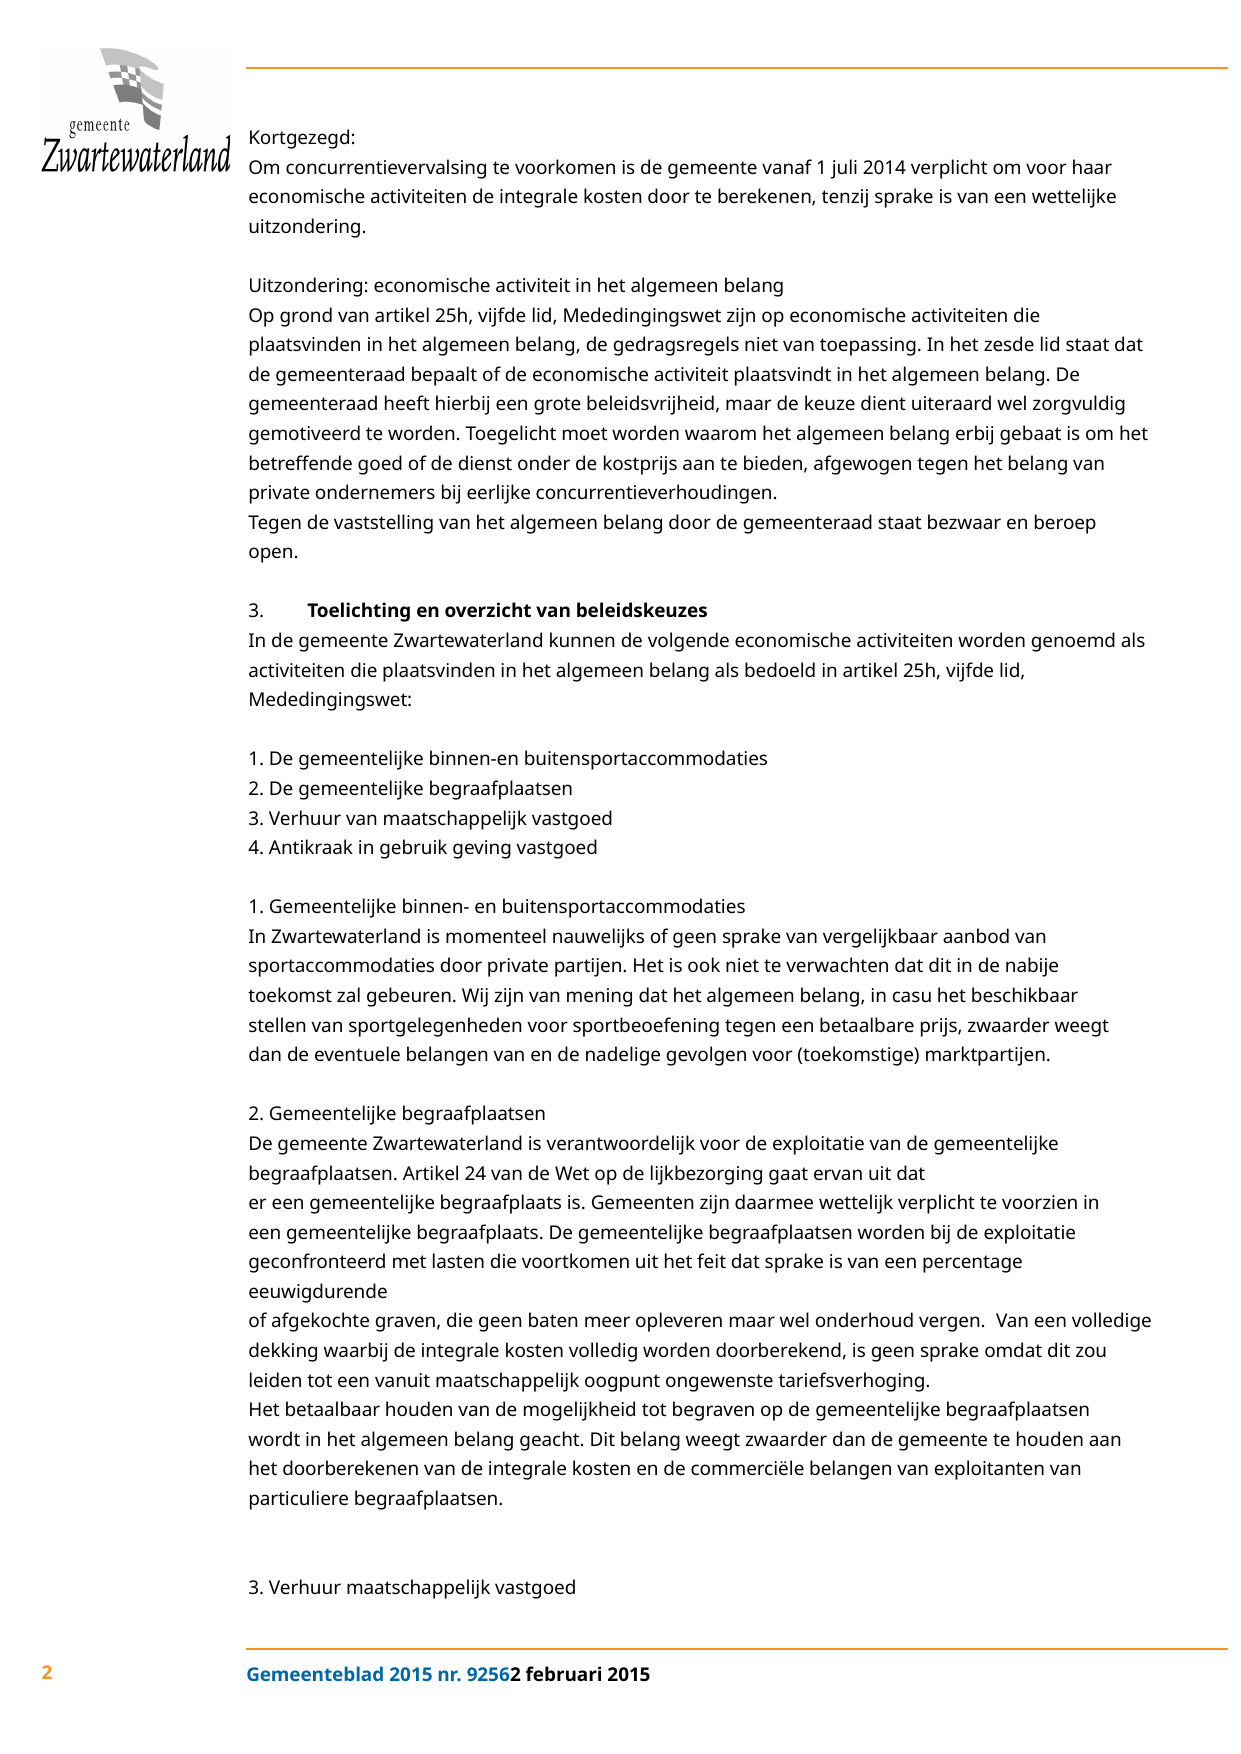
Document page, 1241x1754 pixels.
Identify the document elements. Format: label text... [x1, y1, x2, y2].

text 4. Antikraak in gebruik geving vastgoed [248, 834, 1152, 860]
text 2. Gemeentelijke begraafplaatsen [248, 1101, 1152, 1126]
text 1. De gemeentelijke binnen-en buitensportaccommodaties [248, 746, 1152, 771]
text begraafplaatsen. Artikel 24 van de Wet op de lijkbezorging gaat ervan uit dat [248, 1160, 1152, 1186]
text 3. Verhuur maatschappelijk vastgoed [248, 1574, 1152, 1600]
text In Zwartewaterland is momenteel nauwelijks of geen sprake van vergelijkbaar aanbod van [248, 923, 1152, 949]
picture [41, 47, 231, 172]
text Kortgezegd: [248, 124, 1152, 150]
text particuliere begraafplaatsen. [248, 1485, 1152, 1511]
text wordt in het algemeen belang geacht. Dit belang weegt zwaarder dan de gemeente te houden aan [248, 1426, 1152, 1452]
text toekomst zal gebeuren. Wij zijn van mening dat het algemeen belang, in casu het beschikbaar [248, 982, 1152, 1008]
text Om concurrentievervalsing te voorkomen is de gemeente vanaf 1 juli 2014 verplicht om voor haar economische activiteiten de integrale kosten door te berekenen, tenzij sprake is van een wettelijke uitzondering. [248, 154, 1152, 239]
text Uitzondering: economische activiteit in het algemeen belang [248, 272, 1152, 298]
text 3. Verhuur van maatschappelijk vastgoed [248, 805, 1152, 831]
text 1. Gemeentelijke binnen- en buitensportaccommodaties [248, 893, 1152, 919]
text stellen van sportgelegenheden voor sportbeoefening tegen een betaalbare prijs, zwaarder weegt [248, 1012, 1152, 1038]
text het doorberekenen van de integrale kosten en de commerciële belangen van exploitanten van [248, 1456, 1152, 1481]
text Op grond van artikel 25h, vijfde lid, Mededingingswet zijn op economische activiteiten die plaatsvinden in het algemeen belang, de gedragsregels niet van toepassing. In het zesde lid staat dat de gemeenteraad bepaalt of de economische activiteit plaatsvindt in het algemeen belang. De gemeenteraad heeft hierbij een grote beleidsvrijheid, maar de keuze dient uiteraard wel zorgvuldig gemotiveerd te worden. Toegelicht moet worden waarom het algemeen belang erbij gebaat is om het betreffende goed of de dienst onder de kostprijs aan te bieden, afgewogen tegen het belang van private ondernemers bij eerlijke concurrentieverhoudingen. [248, 302, 1152, 505]
text dan de eventuele belangen van en de nadelige gevolgen voor (toekomstige) marktpartijen. [248, 1041, 1152, 1067]
list Toelichting en overzicht van beleidskeuzes [248, 598, 1152, 623]
text sportaccommodaties door private partijen. Het is ook niet te verwachten dat dit in de nabije [248, 953, 1152, 978]
text In de gemeente Zwartewaterland kunnen de volgende economische activiteiten worden genoemd als activiteiten die plaatsvinden in het algemeen belang als bedoeld in artikel 25h, vijfde lid, Mededingingswet: [248, 627, 1152, 712]
text een gemeentelijke begraafplaats. De gemeentelijke begraafplaatsen worden bij de exploitatie [248, 1219, 1152, 1245]
text Tegen de vaststelling van het algemeen belang door de gemeenteraad staat bezwaar en beroep open. [248, 509, 1152, 564]
text De gemeente Zwartewaterland is verantwoordelijk voor de exploitatie van de gemeentelijke [248, 1130, 1152, 1156]
text er een gemeentelijke begraafplaats is. Gemeenten zijn daarmee wettelijk verplicht te voorzien in [248, 1189, 1152, 1215]
text Het betaalbaar houden van de mogelijkheid tot begraven op de gemeentelijke begraafplaatsen [248, 1396, 1152, 1422]
text of afgekochte graven, die geen baten meer opleveren maar wel onderhoud vergen. Van een volledige dekking waarbij de integrale kosten volledig worden doorberekend, is geen sprake omdat dit zou leiden tot een vanuit maatschappelijk oogpunt ongewenste tariefsverhoging. [248, 1308, 1152, 1393]
text geconfronteerd met lasten die voortkomen uit het feit dat sprake is van een percentage eeuwigdurende [248, 1248, 1152, 1304]
text 2. De gemeentelijke begraafplaatsen [248, 775, 1152, 801]
